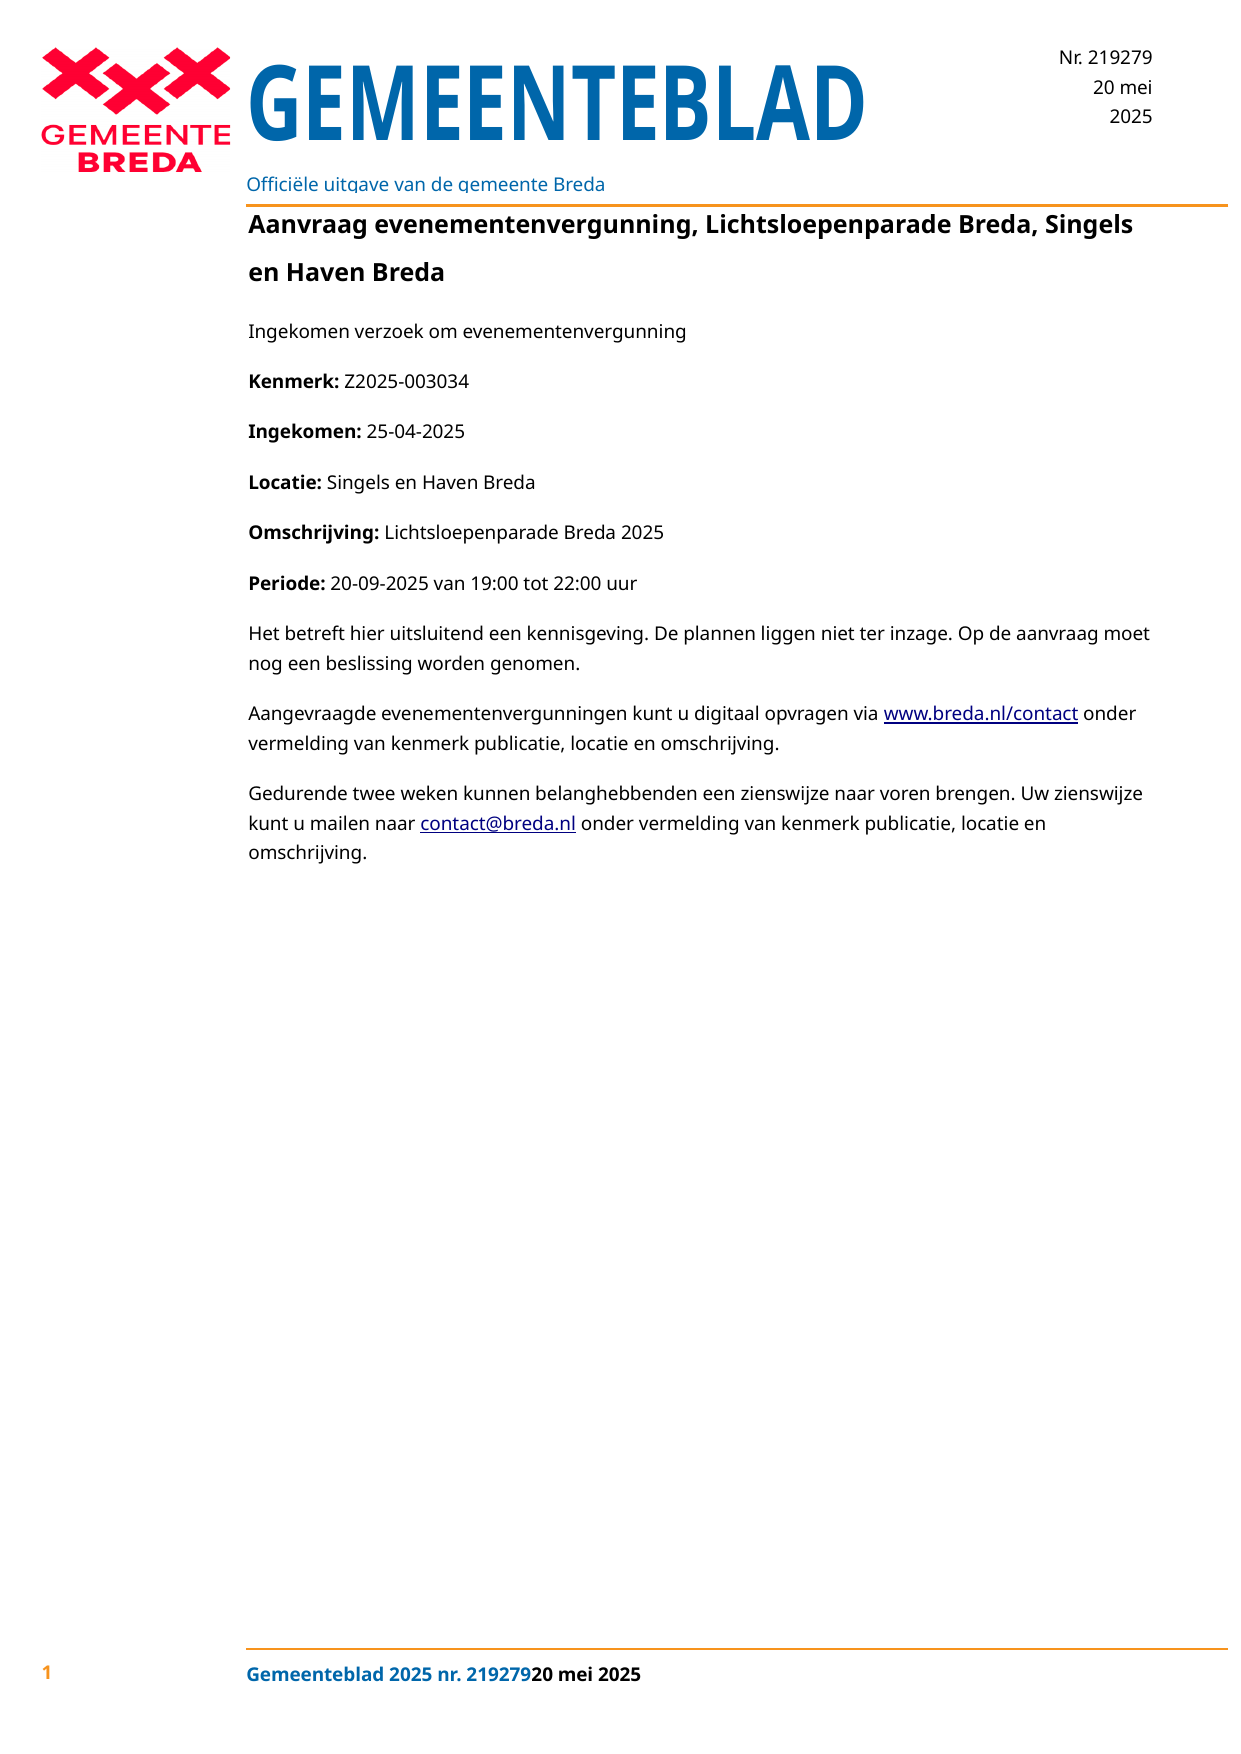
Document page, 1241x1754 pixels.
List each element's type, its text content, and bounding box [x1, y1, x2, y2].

text Omschrijving: Lichtsloepenparade Breda 2025 [248, 519, 1152, 545]
text Kenmerk: Z2025-003034 [248, 368, 1152, 394]
text Ingekomen verzoek om evenementenvergunning [248, 318, 1152, 344]
text Ingekomen: 25-04-2025 [248, 419, 1152, 444]
picture [41, 47, 231, 172]
text Aanvraag evenementenvergunning, Lichtsloepenparade Breda, Singels en Haven Breda [248, 207, 1152, 288]
text Locatie: Singels en Haven Breda [248, 469, 1152, 495]
text Het betreft hier uitsluitend een kennisgeving. De plannen liggen niet ter inzage. Op de aanvraag moet nog een beslissing worden genomen. [248, 620, 1152, 676]
text Gedurende twee weken kunnen belanghebbenden een zienswijze naar voren brengen. Uw zienswijze kunt u mailen naar contact@breda.nl onder vermelding van kenmerk publicatie, locatie en omschrijving. [248, 780, 1152, 865]
text Aangevraagde evenementenvergunningen kunt u digitaal opvragen via www.breda.nl/contact onder vermelding van kenmerk publicatie, locatie en omschrijving. [248, 700, 1152, 756]
text Periode: 20-09-2025 van 19:00 tot 22:00 uur [248, 570, 1152, 596]
